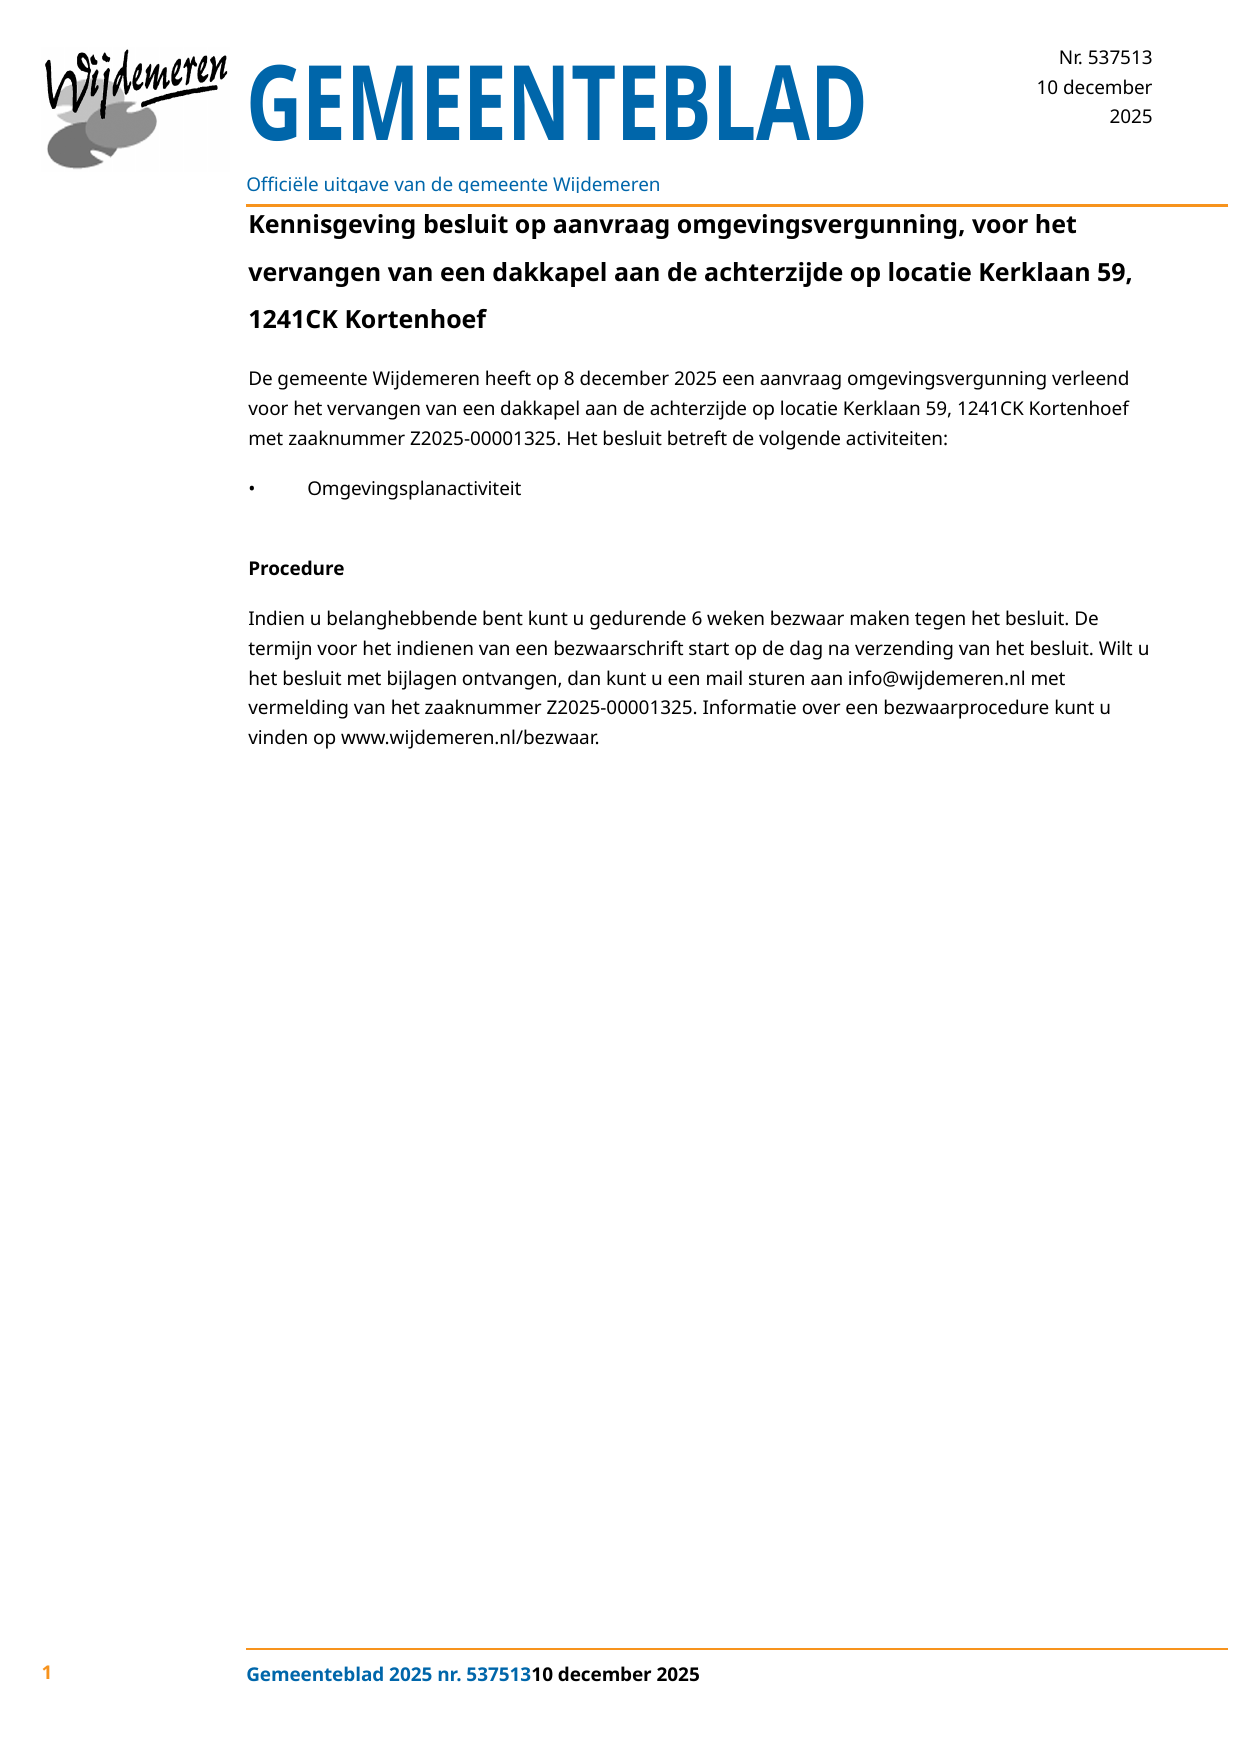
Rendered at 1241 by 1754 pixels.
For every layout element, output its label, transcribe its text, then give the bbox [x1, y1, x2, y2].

text Indien u belanghebbende bent kunt u gedurende 6 weken bezwaar maken tegen het besluit. De termijn voor het indienen van een bezwaarschrift start op de dag na verzending van het besluit. Wilt u het besluit met bijlagen ontvangen, dan kunt u een mail sturen aan info@wijdemeren.nl met vermelding van het zaaknummer Z2025-00001325. Informatie over een bezwaarprocedure kunt u vinden op www.wijdemeren.nl/bezwaar. [248, 606, 1152, 749]
text Kennisgeving besluit op aanvraag omgevingsvergunning, voor het vervangen van een dakkapel aan de achterzijde op locatie Kerklaan 59, 1241CK Kortenhoef [248, 207, 1152, 336]
text Procedure [248, 555, 1152, 581]
picture [41, 47, 231, 172]
text De gemeente Wijdemeren heeft op 8 december 2025 een aanvraag omgevingsvergunning verleend voor het vervangen van een dakkapel aan de achterzijde op locatie Kerklaan 59, 1241CK Kortenhoef met zaaknummer Z2025-00001325. Het besluit betreft de volgende activiteiten: [248, 366, 1152, 450]
list Omgevingsplanactiviteit [248, 475, 1152, 501]
